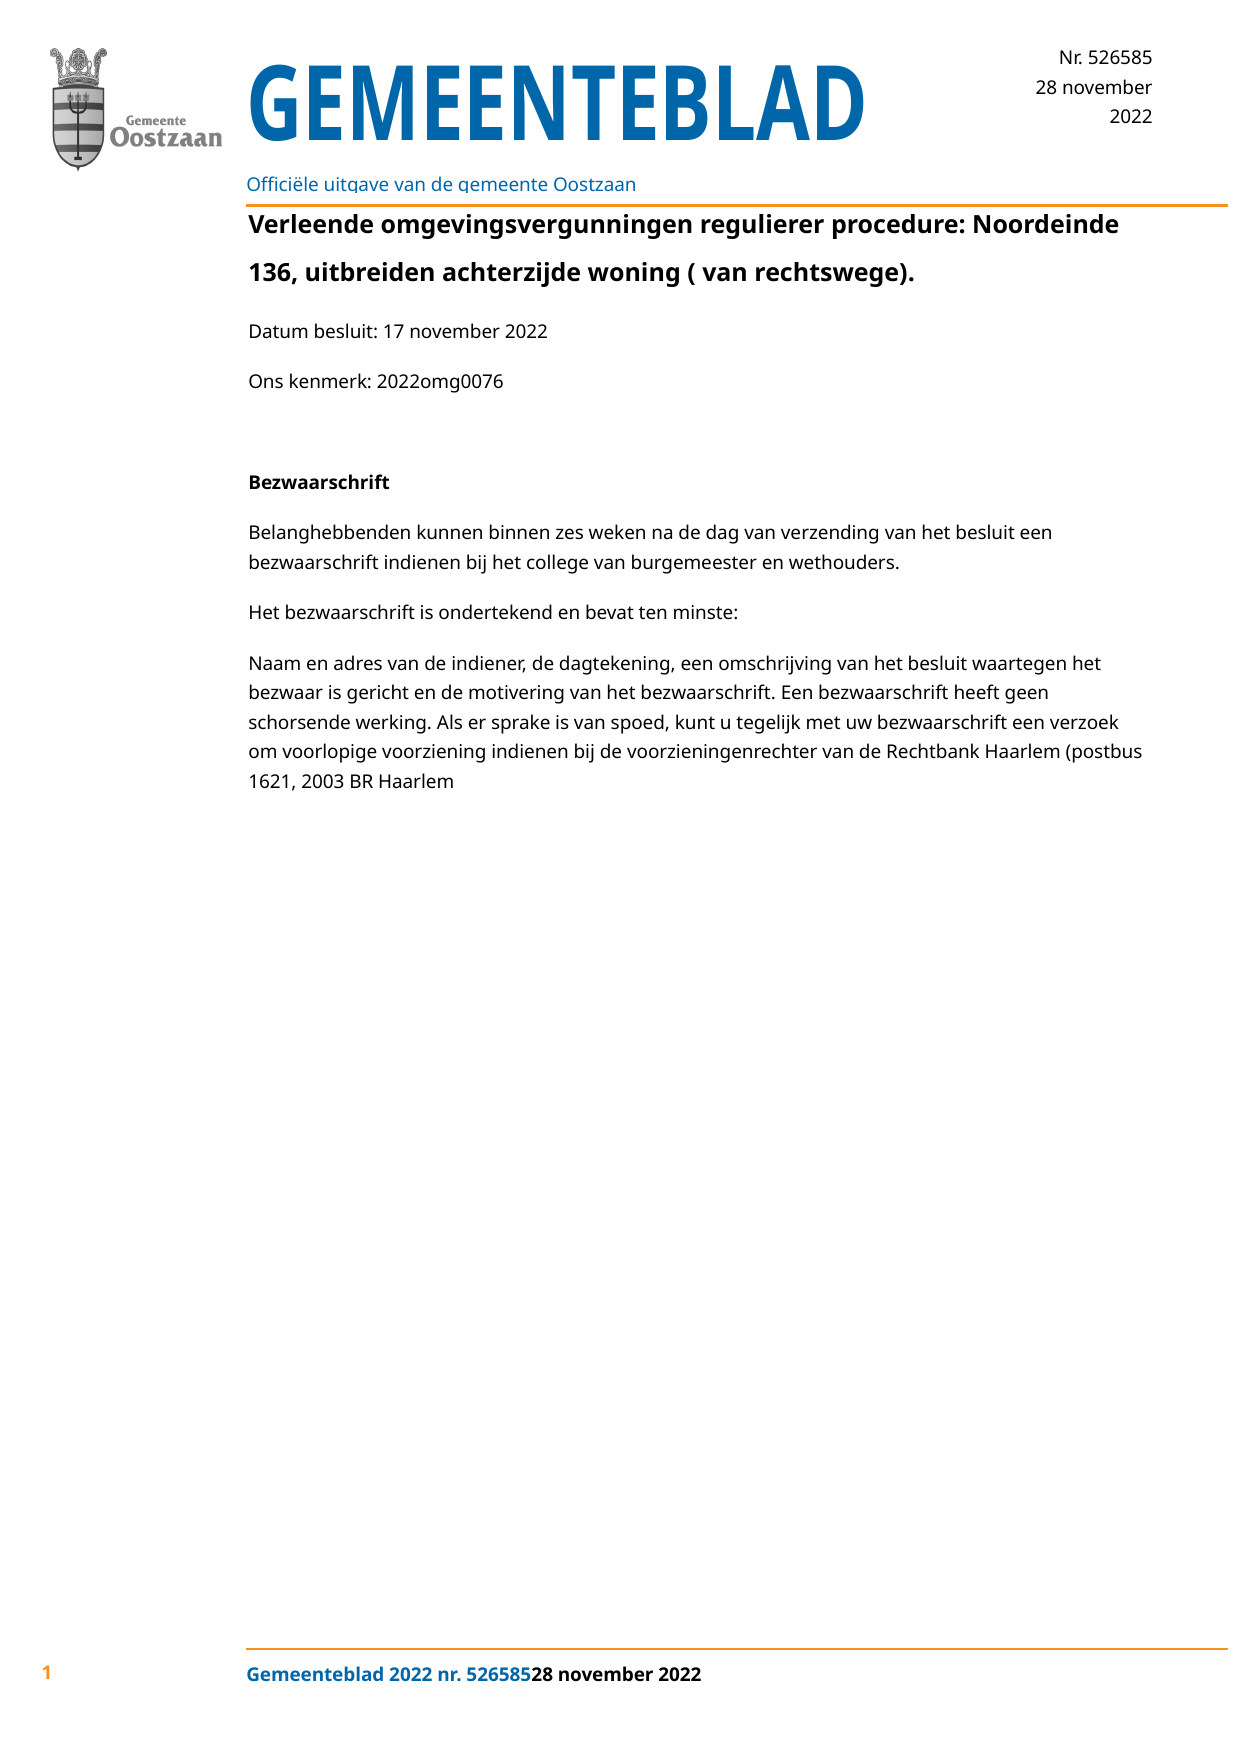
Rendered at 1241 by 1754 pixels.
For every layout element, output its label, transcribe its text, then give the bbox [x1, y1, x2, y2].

text Belanghebbenden kunnen binnen zes weken na de dag van verzending van het besluit een bezwaarschrift indienen bij het college van burgemeester en wethouders. [248, 519, 1152, 575]
text Datum besluit: 17 november 2022 [248, 318, 1152, 344]
text Naam en adres van de indiener, de dagtekening, een omschrijving van het besluit waartegen het bezwaar is gericht en de motivering van het bezwaarschrift. Een bezwaarschrift heeft geen schorsende werking. Als er sprake is van spoed, kunt u tegelijk met uw bezwaarschrift een verzoek om voorlopige voorziening indienen bij de voorzieningenrechter van de Rechtbank Haarlem (postbus 1621, 2003 BR Haarlem [248, 650, 1152, 794]
text Verleende omgevingsvergunningen regulierer procedure: Noordeinde 136, uitbreiden achterzijde woning ( van rechtswege). [248, 207, 1152, 288]
text Het bezwaarschrift is ondertekend en bevat ten minste: [248, 599, 1152, 625]
picture [41, 47, 231, 172]
text Bezwaarschrift [248, 469, 1152, 495]
text Ons kenmerk: 2022omg0076 [248, 368, 1152, 394]
